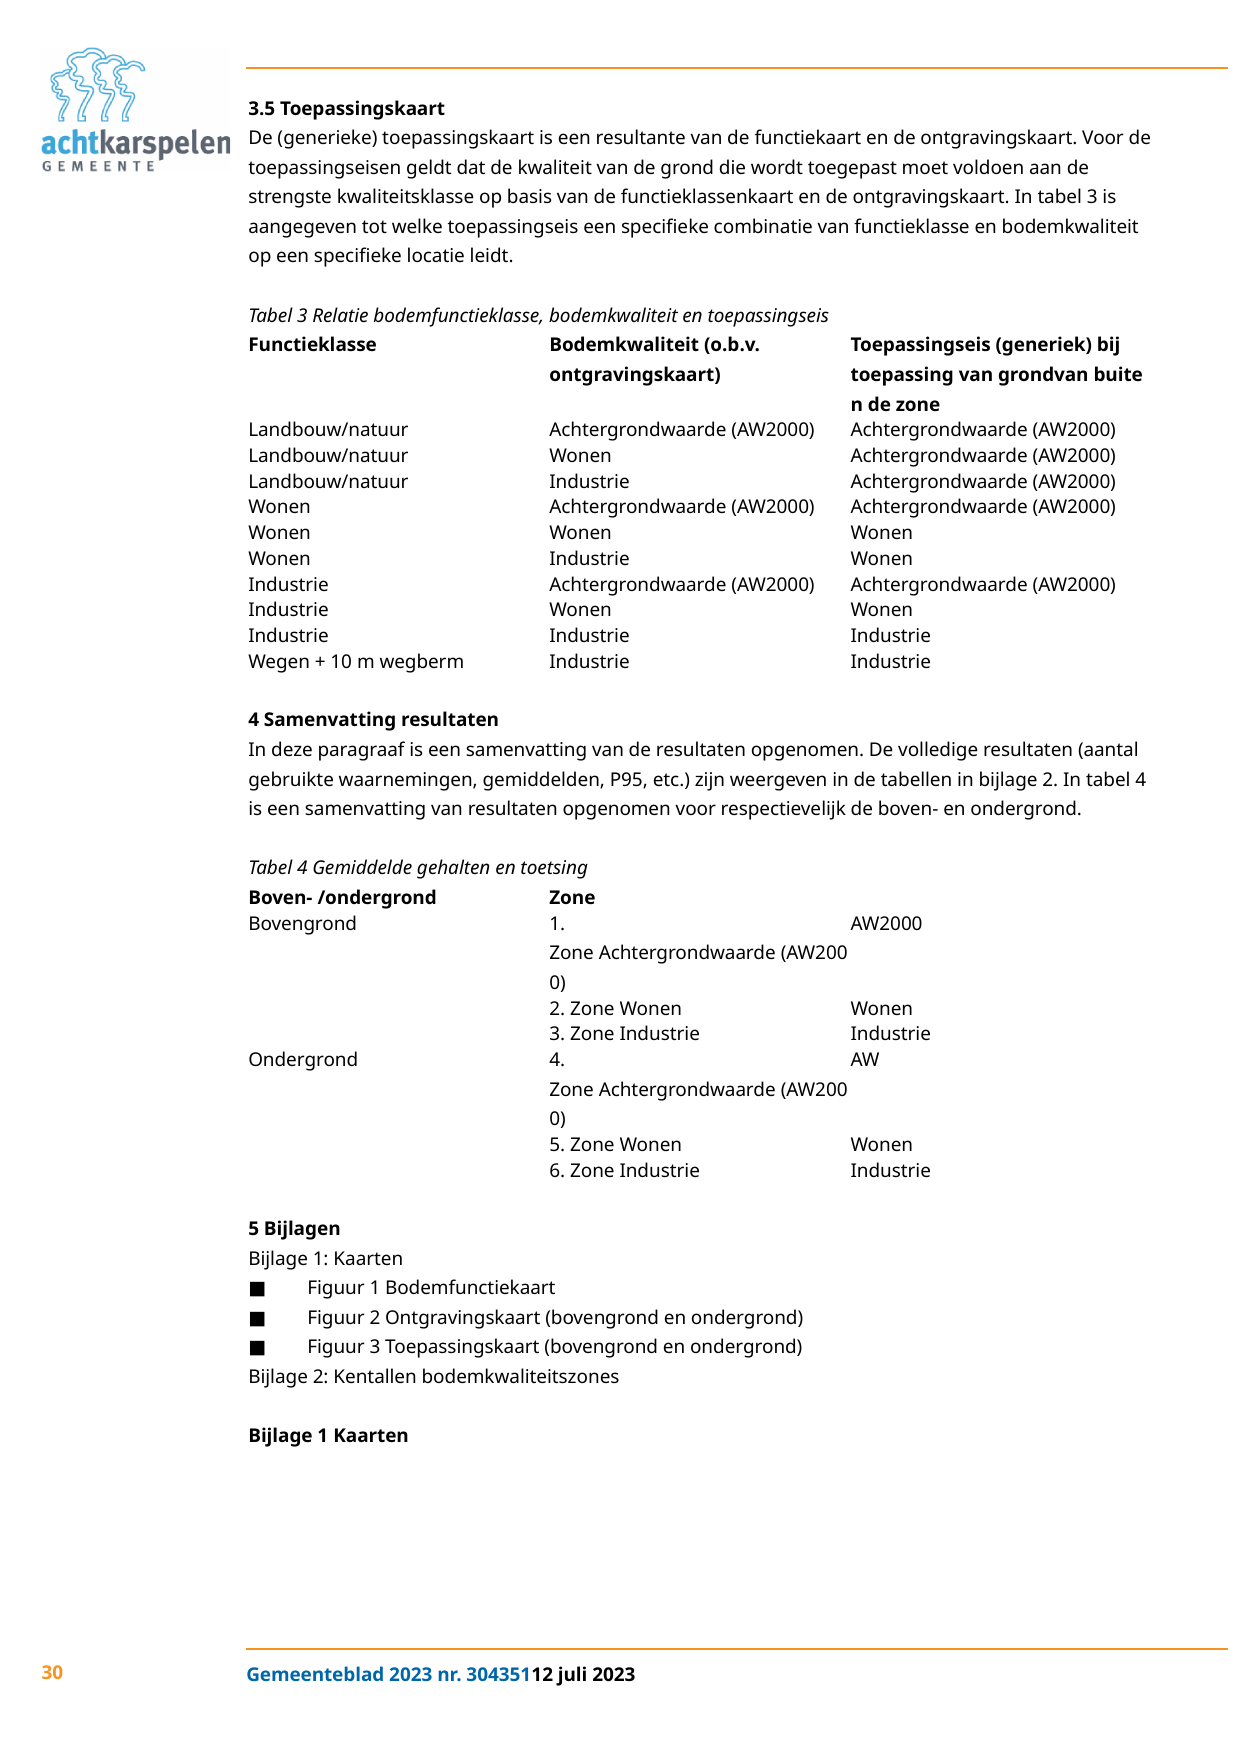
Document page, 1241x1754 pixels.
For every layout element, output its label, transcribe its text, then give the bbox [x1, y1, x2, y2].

table_cell 6. Zone Industrie [549, 1157, 850, 1183]
table_cell Landbouw/natuur [248, 468, 549, 494]
picture [41, 47, 231, 172]
table_cell Wonen [248, 519, 549, 545]
table_cell Achtergrondwaarde (AW2000) [850, 571, 1152, 597]
table_cell Industrie [549, 468, 850, 494]
text Bijlage 1 Kaarten [248, 1422, 1152, 1448]
text Bijlage 2: Kentallen bodemkwaliteitszones [248, 1363, 1152, 1389]
table_cell [248, 1157, 549, 1183]
table_cell Wonen [850, 545, 1152, 571]
table_cell Industrie [549, 648, 850, 674]
table_cell 5. Zone Wonen [549, 1131, 850, 1157]
table_cell Wonen [549, 597, 850, 622]
table_cell Industrie [549, 545, 850, 571]
table_cell Wonen [850, 995, 1152, 1021]
table_header Zone [549, 884, 850, 910]
table_cell Industrie [850, 1157, 1152, 1183]
table_cell Ondergrond [248, 1046, 549, 1131]
table_cell Industrie [248, 597, 549, 622]
table_cell 3. Zone Industrie [549, 1021, 850, 1046]
table_header Toepassingseis (generiek) bij toepassing van grondvan buiten de zone [850, 332, 1152, 416]
list Figuur 1 Bodemfunctiekaart [248, 1274, 1152, 1300]
table_cell Wonen [850, 597, 1152, 622]
table_cell Achtergrondwaarde (AW2000) [850, 494, 1152, 519]
text In deze paragraaf is een samenvatting van de resultaten opgenomen. De volledige resultaten (aantal gebruikte waarnemingen, gemiddelden, P95, etc.) zijn weergeven in de tabellen in bijlage 2. In tabel 4 is een samenvatting van resultaten opgenomen voor respectievelijk de boven- en ondergrond. [248, 736, 1152, 821]
text 3.5 Toepassingskaart [248, 95, 1152, 121]
table_cell Industrie [850, 622, 1152, 648]
table_cell Wonen [549, 519, 850, 545]
table_cell Industrie [248, 571, 549, 597]
table_header [850, 884, 1152, 910]
text De (generieke) toepassingskaart is een resultante van de functiekaart en de ontgravingskaart. Voor de toepassingseisen geldt dat de kwaliteit van de grond die wordt toegepast moet voldoen aan de strengste kwaliteitsklasse op basis van de functieklassenkaart en de ontgravingskaart. In tabel 3 is aangegeven tot welke toepassingseis een specifieke combinatie van functieklasse en bodemkwaliteit op een specifieke locatie leidt. [248, 124, 1152, 268]
table_header Bodemkwaliteit (o.b.v. ontgravingskaart) [549, 332, 850, 416]
list Figuur 2 Ontgravingskaart (bovengrond en ondergrond) [248, 1304, 1152, 1330]
table_cell [248, 995, 549, 1021]
table_cell 1. Zone Achtergrondwaarde (AW2000) [549, 910, 850, 995]
table_cell AW2000 [850, 910, 1152, 995]
text 5 Bijlagen [248, 1215, 1152, 1241]
table_cell Achtergrondwaarde (AW2000) [549, 571, 850, 597]
table_cell Achtergrondwaarde (AW2000) [850, 468, 1152, 494]
table_header Boven- /ondergrond [248, 884, 549, 910]
table_cell [248, 1131, 549, 1157]
table_cell Wonen [248, 494, 549, 519]
table_cell Landbouw/natuur [248, 416, 549, 442]
text Bijlage 1: Kaarten [248, 1245, 1152, 1271]
table_cell Wonen [549, 442, 850, 468]
table_cell Wonen [850, 519, 1152, 545]
table_cell Wegen + 10 m wegberm [248, 648, 549, 674]
table_cell Industrie [549, 622, 850, 648]
table_cell Wonen [248, 545, 549, 571]
table_cell Landbouw/natuur [248, 442, 549, 468]
table_cell Industrie [850, 648, 1152, 674]
text 4 Samenvatting resultaten [248, 707, 1152, 732]
table_cell Industrie [248, 622, 549, 648]
table_cell Achtergrondwaarde (AW2000) [549, 416, 850, 442]
table_cell 4. Zone Achtergrondwaarde (AW2000) [549, 1046, 850, 1131]
table_cell 2. Zone Wonen [549, 995, 850, 1021]
table_cell Bovengrond [248, 910, 549, 995]
table_cell Achtergrondwaarde (AW2000) [549, 494, 850, 519]
table_cell Wonen [850, 1131, 1152, 1157]
text Tabel 3 Relatie bodemfunctieklasse, bodemkwaliteit en toepassingseis [248, 302, 1152, 328]
table_cell Industrie [850, 1021, 1152, 1046]
table_cell Achtergrondwaarde (AW2000) [850, 442, 1152, 468]
text Tabel 4 Gemiddelde gehalten en toetsing [248, 854, 1152, 880]
table_cell [248, 1021, 549, 1046]
list Figuur 3 Toepassingskaart (bovengrond en ondergrond) [248, 1334, 1152, 1359]
table_cell Achtergrondwaarde (AW2000) [850, 416, 1152, 442]
table_header Functieklasse [248, 332, 549, 416]
table_cell AW [850, 1046, 1152, 1131]
